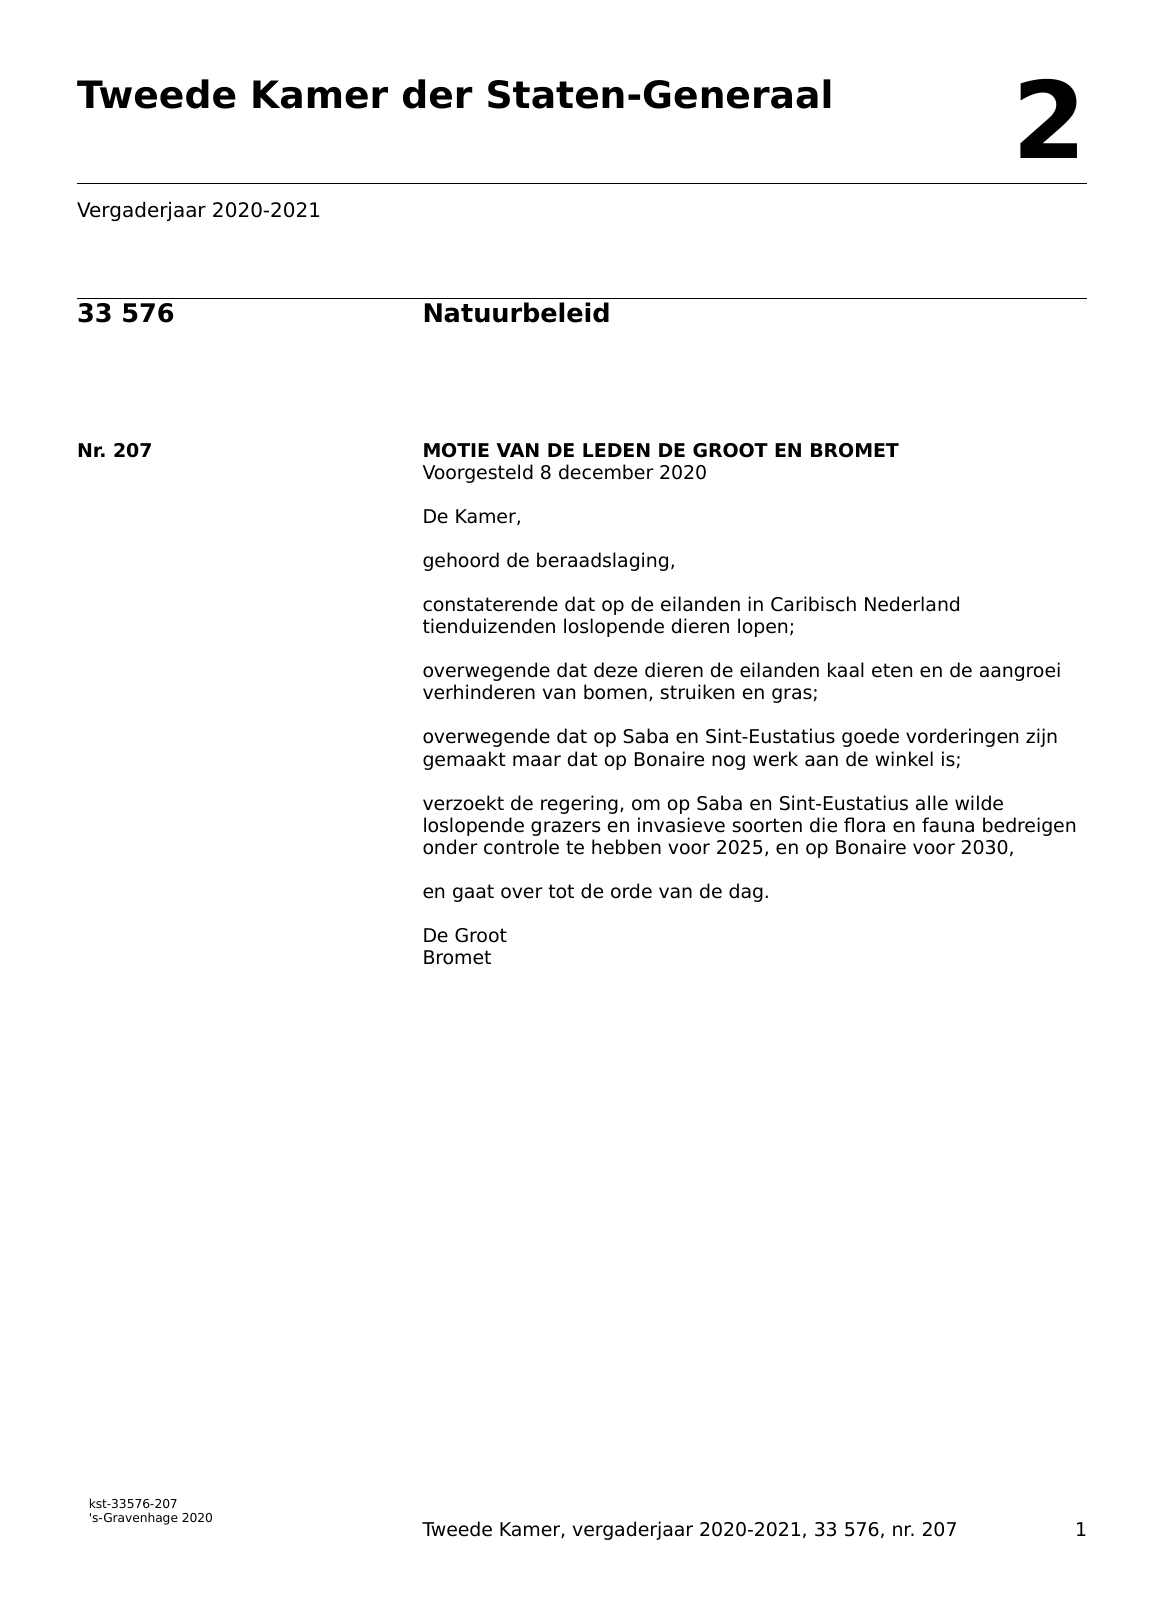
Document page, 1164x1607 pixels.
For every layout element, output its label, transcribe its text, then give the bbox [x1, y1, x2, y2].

table_header 2 [886, 59, 1087, 183]
text overwegende dat deze dieren de eilanden kaal eten en de aangroei verhinderen van bomen, struiken en gras; [422, 660, 1087, 704]
text gehoord de beraadslaging, [422, 550, 1087, 572]
table_cell Vergaderjaar 2020-2021 [77, 184, 1087, 298]
text kst-33576-207 [88, 1497, 323, 1511]
text De Kamer, [422, 506, 1087, 528]
text constaterende dat op de eilanden in Caribisch Nederland tienduizenden loslopende dieren lopen; [422, 594, 1087, 638]
table_header Tweede Kamer der Staten-Generaal [77, 59, 886, 183]
text Bromet [422, 947, 1087, 969]
text verzoekt de regering, om op Saba en Sint-Eustatius alle wilde loslopende grazers en invasieve soorten die flora en fauna bedreigen onder controle te hebben voor 2025, en op Bonaire voor 2030, [422, 793, 1087, 858]
text overwegende dat op Saba en Sint-Eustatius goede vorderingen zijn gemaakt maar dat op Bonaire nog werk aan de winkel is; [422, 726, 1087, 770]
text 's-Gravenhage 2020 [88, 1511, 323, 1525]
subtitle 33 576 Natuurbeleid [77, 299, 1087, 329]
text De Groot [422, 925, 1087, 947]
text en gaat over tot de orde van de dag. [422, 881, 1087, 903]
text Voorgesteld 8 december 2020 [422, 462, 1087, 484]
subtitle Nr. 207 MOTIE VAN DE LEDEN DE GROOT EN BROMET [77, 440, 1087, 462]
